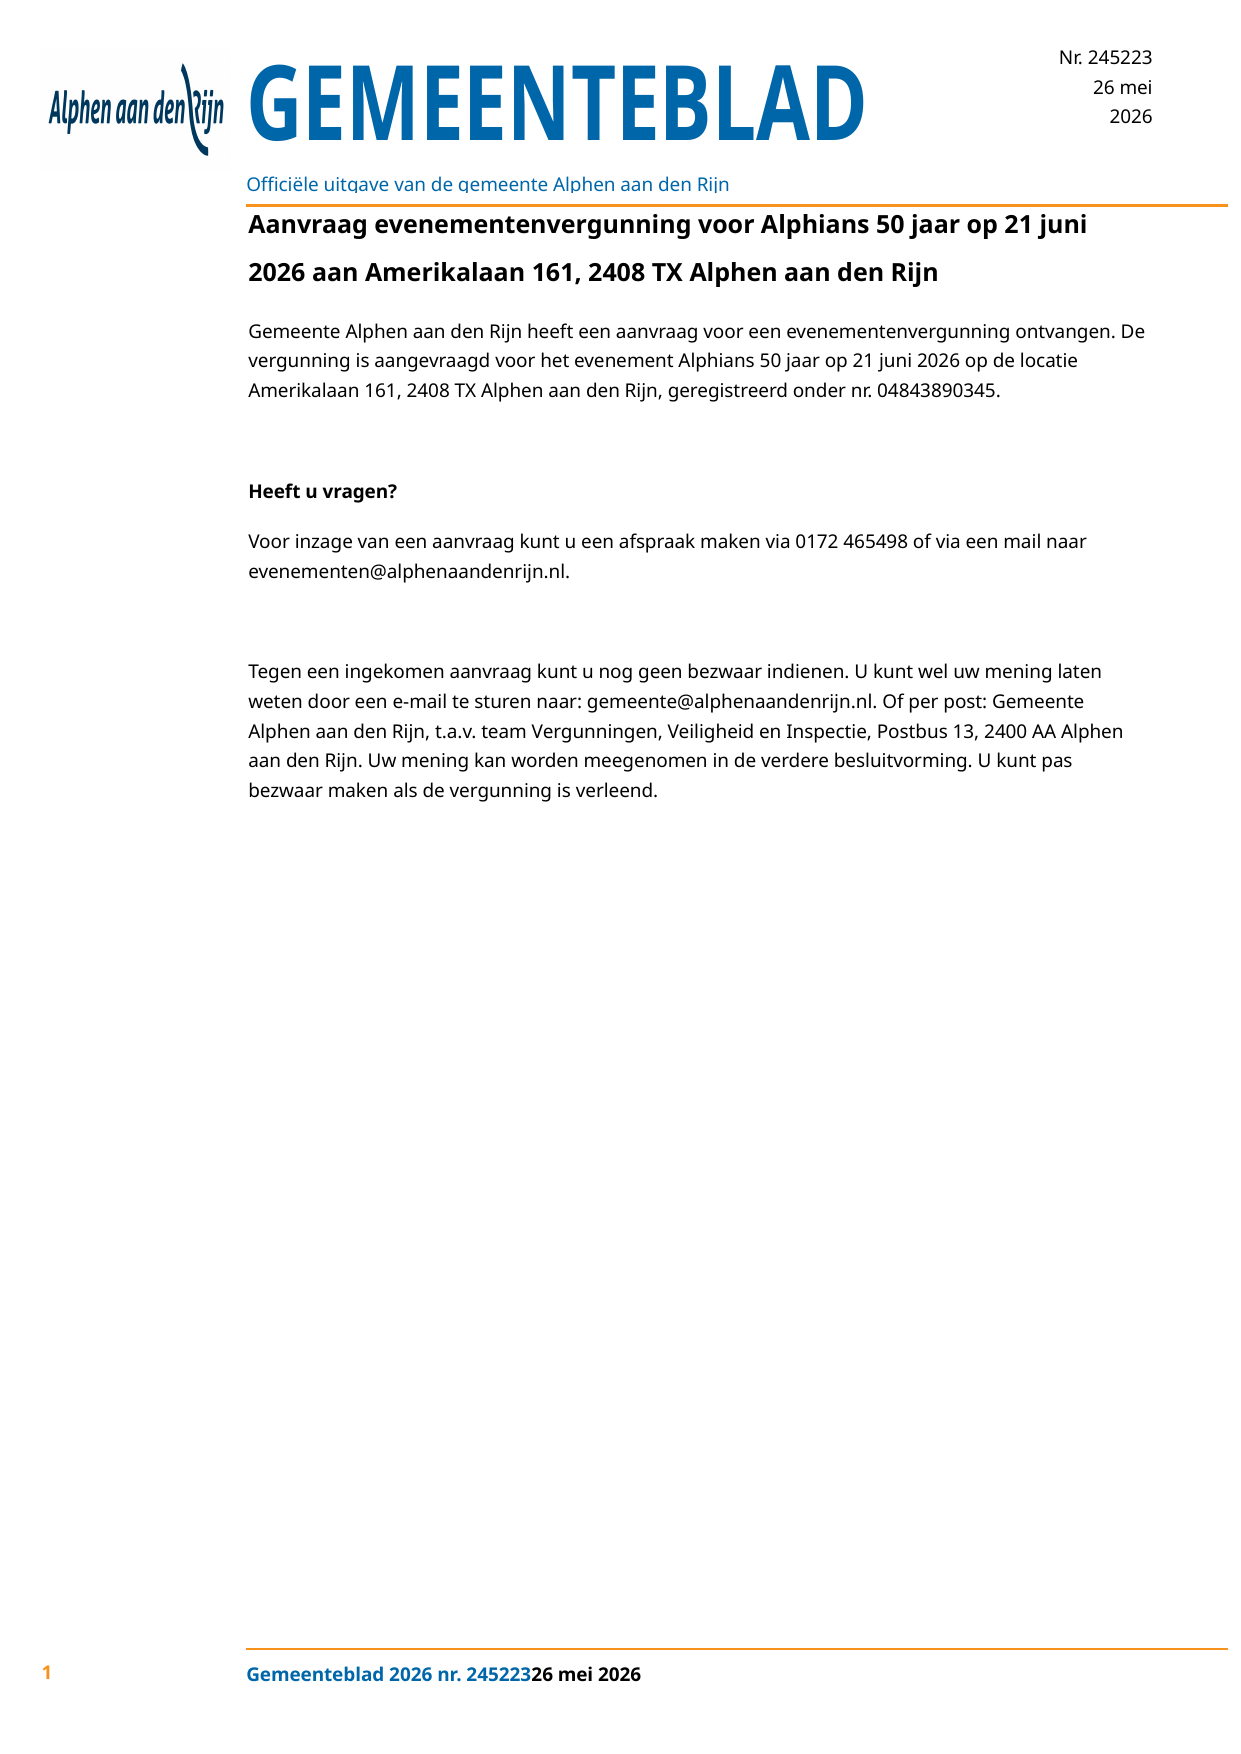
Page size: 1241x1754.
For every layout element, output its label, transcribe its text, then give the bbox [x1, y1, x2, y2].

picture [41, 47, 231, 172]
text Gemeente Alphen aan den Rijn heeft een aanvraag voor een evenementenvergunning ontvangen. De vergunning is aangevraagd voor het evenement Alphians 50 jaar op 21 juni 2026 op de locatie Amerikalaan 161, 2408 TX Alphen aan den Rijn, geregistreerd onder nr. 04843890345. [248, 318, 1152, 403]
text Voor inzage van een aanvraag kunt u een afspraak maken via 0172 465498 of via een mail naar evenementen@alphenaandenrijn.nl. [248, 528, 1152, 584]
text Tegen een ingekomen aanvraag kunt u nog geen bezwaar indienen. U kunt wel uw mening laten weten door een e-mail te sturen naar: gemeente@alphenaandenrijn.nl. Of per post: Gemeente Alphen aan den Rijn, t.a.v. team Vergunningen, Veiligheid en Inspectie, Postbus 13, 2400 AA Alphen aan den Rijn. Uw mening kan worden meegenomen in de verdere besluitvorming. U kunt pas bezwaar maken als de vergunning is verleend. [248, 659, 1152, 803]
text Heeft u vragen? [248, 478, 1152, 504]
text Aanvraag evenementenvergunning voor Alphians 50 jaar op 21 juni 2026 aan Amerikalaan 161, 2408 TX Alphen aan den Rijn [248, 207, 1152, 288]
